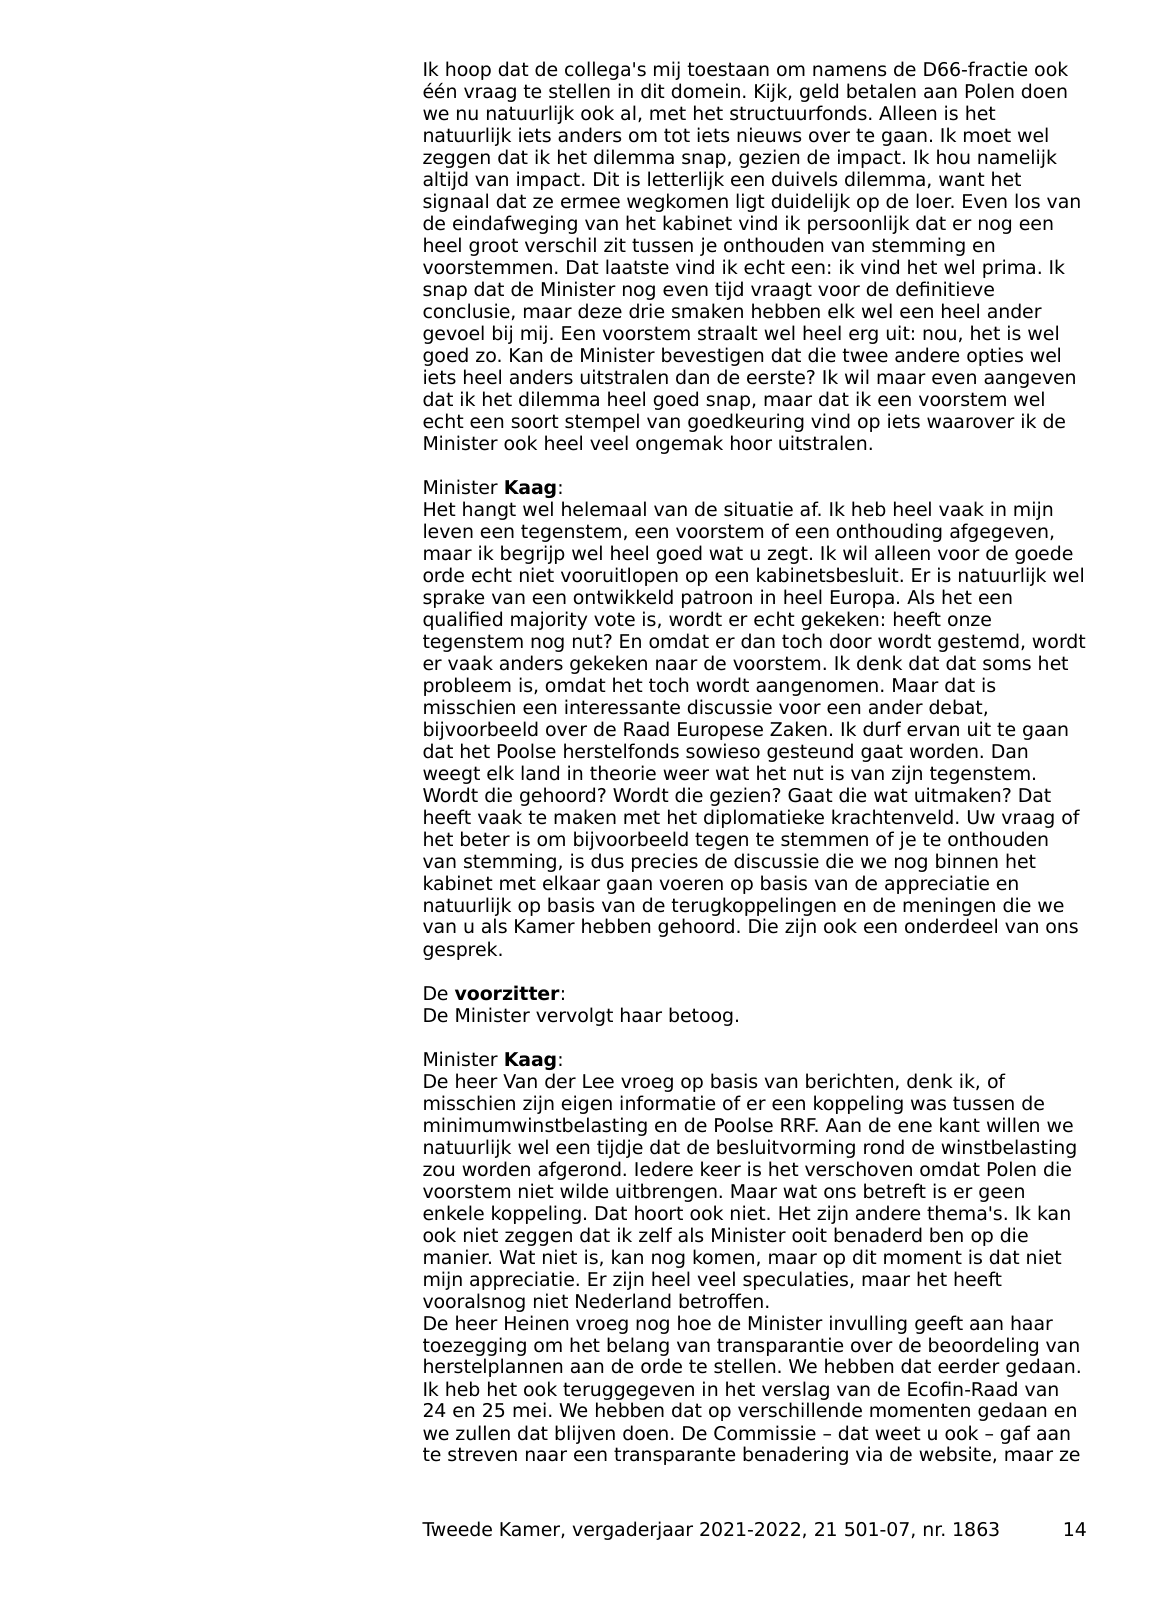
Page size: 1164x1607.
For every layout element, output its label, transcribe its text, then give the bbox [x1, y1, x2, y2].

text Het hangt wel helemaal van de situatie af. Ik heb heel vaak in mijn leven een tegenstem, een voorstem of een onthouding afgegeven, maar ik begrijp wel heel goed wat u zegt. Ik wil alleen voor de goede orde echt niet vooruitlopen op een kabinetsbesluit. Er is natuurlijk wel sprake van een ontwikkeld patroon in heel Europa. Als het een qualified majority vote is, wordt er echt gekeken: heeft onze tegenstem nog nut? En omdat er dan toch door wordt gestemd, wordt er vaak anders gekeken naar de voorstem. Ik denk dat dat soms het probleem is, omdat het toch wordt aangenomen. Maar dat is misschien een interessante discussie voor een ander debat, bijvoorbeeld over de Raad Europese Zaken. Ik durf ervan uit te gaan dat het Poolse herstelfonds sowieso gesteund gaat worden. Dan weegt elk land in theorie weer wat het nut is van zijn tegenstem. Wordt die gehoord? Wordt die gezien? Gaat die wat uitmaken? Dat heeft vaak te maken met het diplomatieke krachtenveld. Uw vraag of het beter is om bijvoorbeeld tegen te stemmen of je te onthouden van stemming, is dus precies de discussie die we nog binnen het kabinet met elkaar gaan voeren op basis van de appreciatie en natuurlijk op basis van de terugkoppelingen en de meningen die we van u als Kamer hebben gehoord. Die zijn ook een onderdeel van ons gesprek. [422, 499, 1087, 960]
text De Minister vervolgt haar betoog. [422, 1004, 1087, 1027]
text De heer Van der Lee vroeg op basis van berichten, denk ik, of misschien zijn eigen informatie of er een koppeling was tussen de minimumwinstbelasting en de Poolse RRF. Aan de ene kant willen we natuurlijk wel een tijdje dat de besluitvorming rond de winstbelasting zou worden afgerond. Iedere keer is het verschoven omdat Polen die voorstem niet wilde uitbrengen. Maar wat ons betreft is er geen enkele koppeling. Dat hoort ook niet. Het zijn andere thema's. Ik kan ook niet zeggen dat ik zelf als Minister ooit benaderd ben op die manier. Wat niet is, kan nog komen, maar op dit moment is dat niet mijn appreciatie. Er zijn heel veel speculaties, maar het heeft vooralsnog niet Nederland betroffen. [422, 1071, 1087, 1312]
text Ik hoop dat de collega's mij toestaan om namens de D66-fractie ook één vraag te stellen in dit domein. Kijk, geld betalen aan Polen doen we nu natuurlijk ook al, met het structuurfonds. Alleen is het natuurlijk iets anders om tot iets nieuws over te gaan. Ik moet wel zeggen dat ik het dilemma snap, gezien de impact. Ik hou namelijk altijd van impact. Dit is letterlijk een duivels dilemma, want het signaal dat ze ermee wegkomen ligt duidelijk op de loer. Even los van de eindafweging van het kabinet vind ik persoonlijk dat er nog een heel groot verschil zit tussen je onthouden van stemming en voorstemmen. Dat laatste vind ik echt een: ik vind het wel prima. Ik snap dat de Minister nog even tijd vraagt voor de definitieve conclusie, maar deze drie smaken hebben elk wel een heel ander gevoel bij mij. Een voorstem straalt wel heel erg uit: nou, het is wel goed zo. Kan de Minister bevestigen dat die twee andere opties wel iets heel anders uitstralen dan de eerste? Ik wil maar even aangeven dat ik het dilemma heel goed snap, maar dat ik een voorstem wel echt een soort stempel van goedkeuring vind op iets waarover ik de Minister ook heel veel ongemak hoor uitstralen. [422, 59, 1087, 455]
text Minister Kaag: [422, 1049, 1087, 1071]
text De voorzitter: [422, 983, 1087, 1004]
text De heer Heinen vroeg nog hoe de Minister invulling geeft aan haar toezegging om het belang van transparantie over de beoordeling van herstelplannen aan de orde te stellen. We hebben dat eerder gedaan. Ik heb het ook teruggegeven in het verslag van de Ecofin-Raad van 24 en 25 mei. We hebben dat op verschillende momenten gedaan en we zullen dat blijven doen. De Commissie – dat weet u ook – gaf aan te streven naar een transparante benadering via de website, maar ze [422, 1312, 1087, 1466]
text Minister Kaag: [422, 477, 1087, 499]
